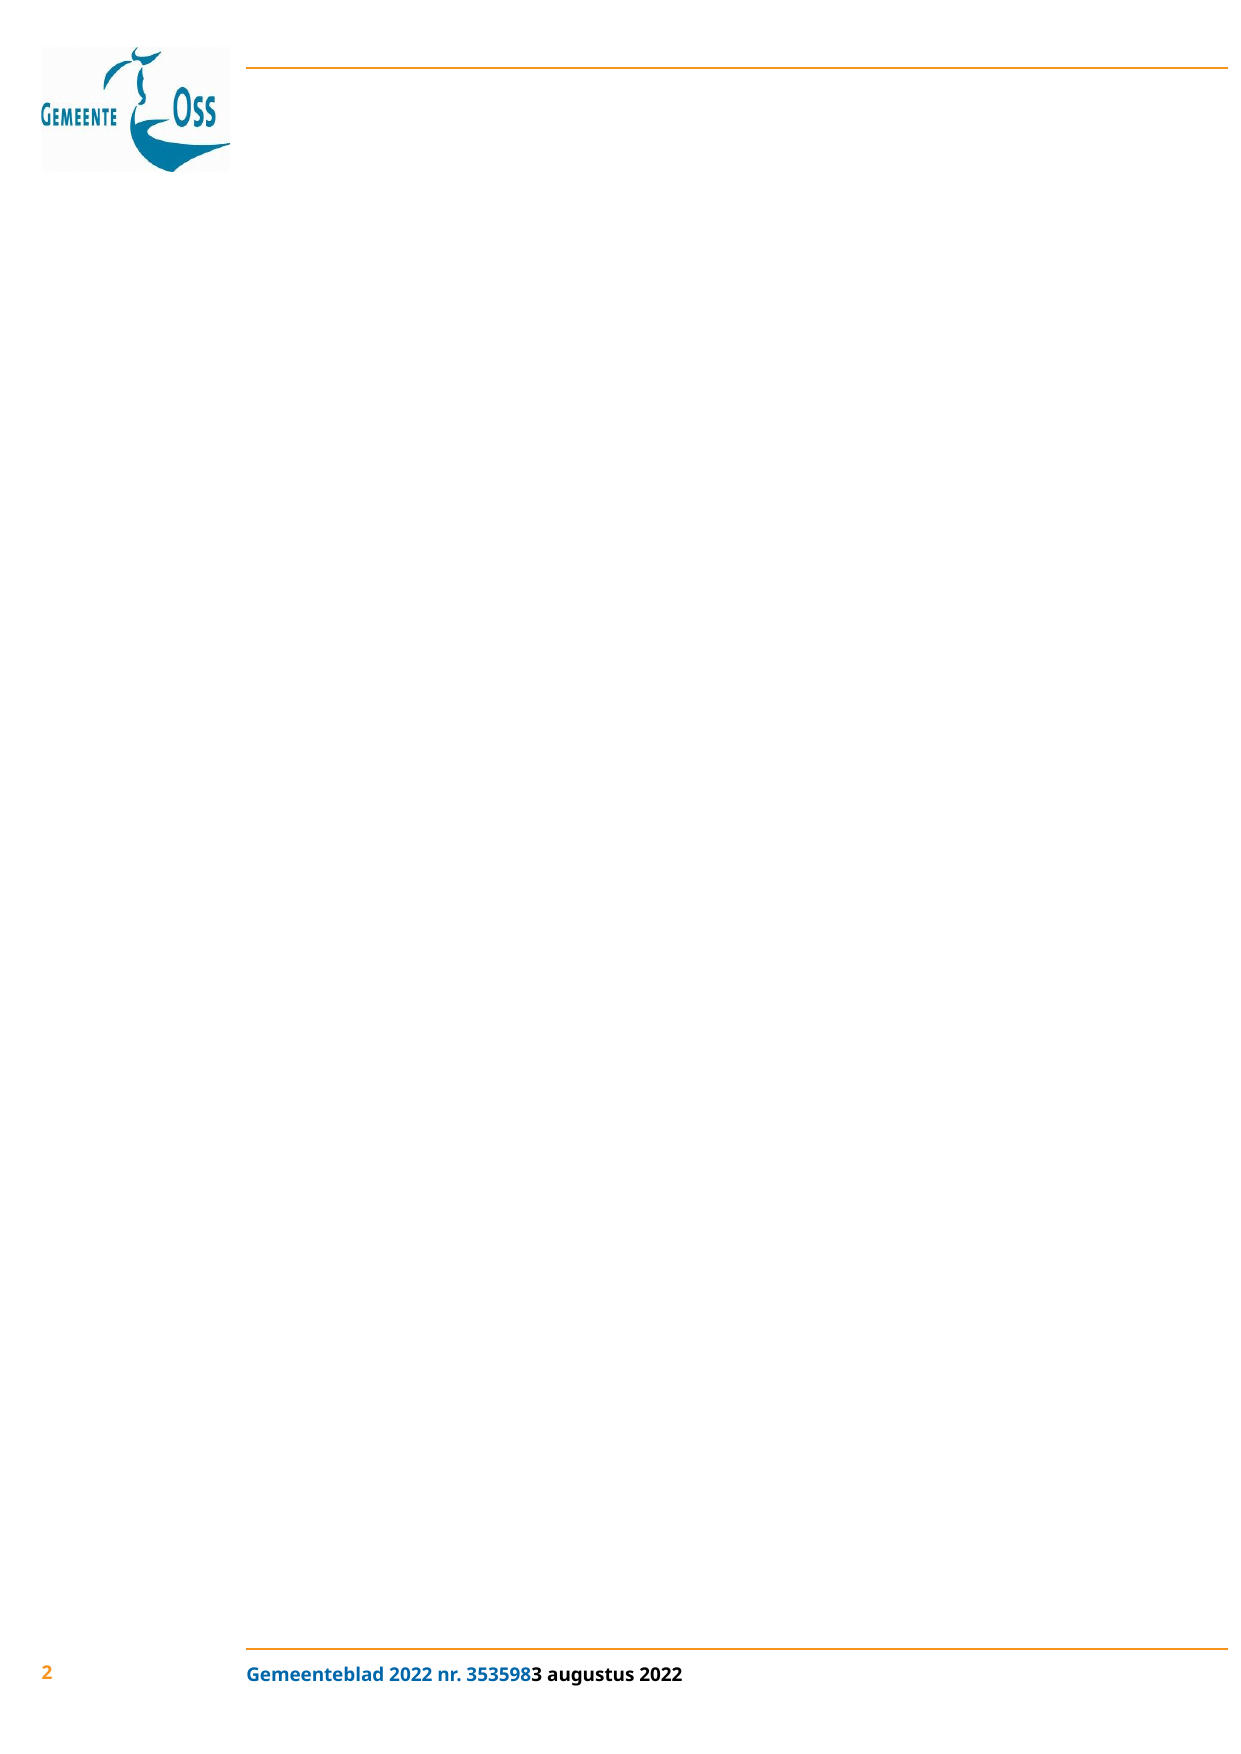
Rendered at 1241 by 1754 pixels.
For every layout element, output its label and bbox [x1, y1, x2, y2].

picture [41, 47, 231, 172]
